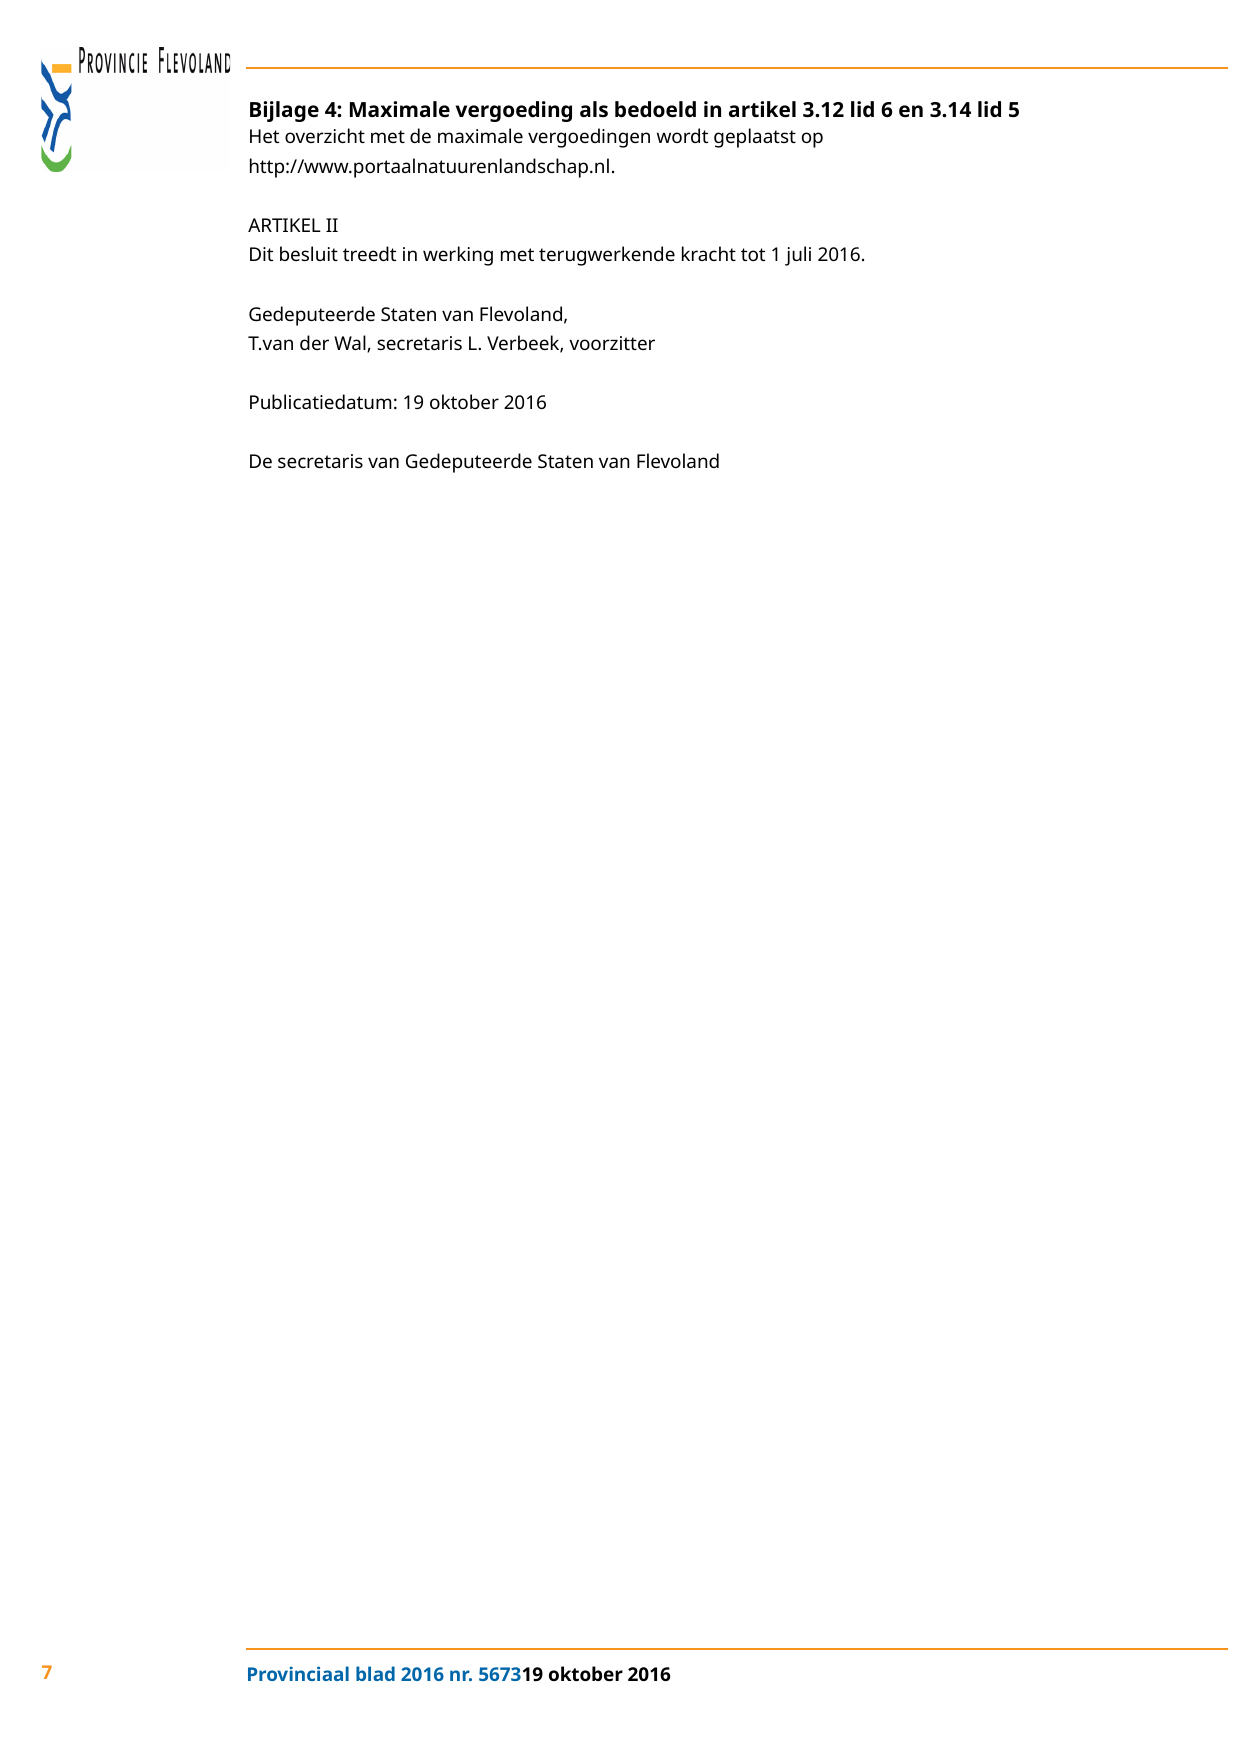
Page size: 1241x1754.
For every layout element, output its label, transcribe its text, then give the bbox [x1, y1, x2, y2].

text ARTIKEL II [248, 212, 1152, 238]
text Publicatiedatum: 19 oktober 2016 [248, 389, 1152, 415]
text Het overzicht met de maximale vergoedingen wordt geplaatst op http://www.portaalnatuurenlandschap.nl. [248, 123, 1152, 179]
text Dit besluit treedt in werking met terugwerkende kracht tot 1 juli 2016. [248, 242, 1152, 267]
text Gedeputeerde Staten van Flevoland, [248, 301, 1152, 327]
text T.van der Wal, secretaris L. Verbeek, voorzitter [248, 330, 1152, 356]
text Bijlage 4: Maximale vergoeding als bedoeld in artikel 3.12 lid 6 en 3.14 lid 5 [248, 95, 1152, 123]
picture [41, 47, 231, 172]
text De secretaris van Gedeputeerde Staten van Flevoland [248, 449, 1152, 474]
